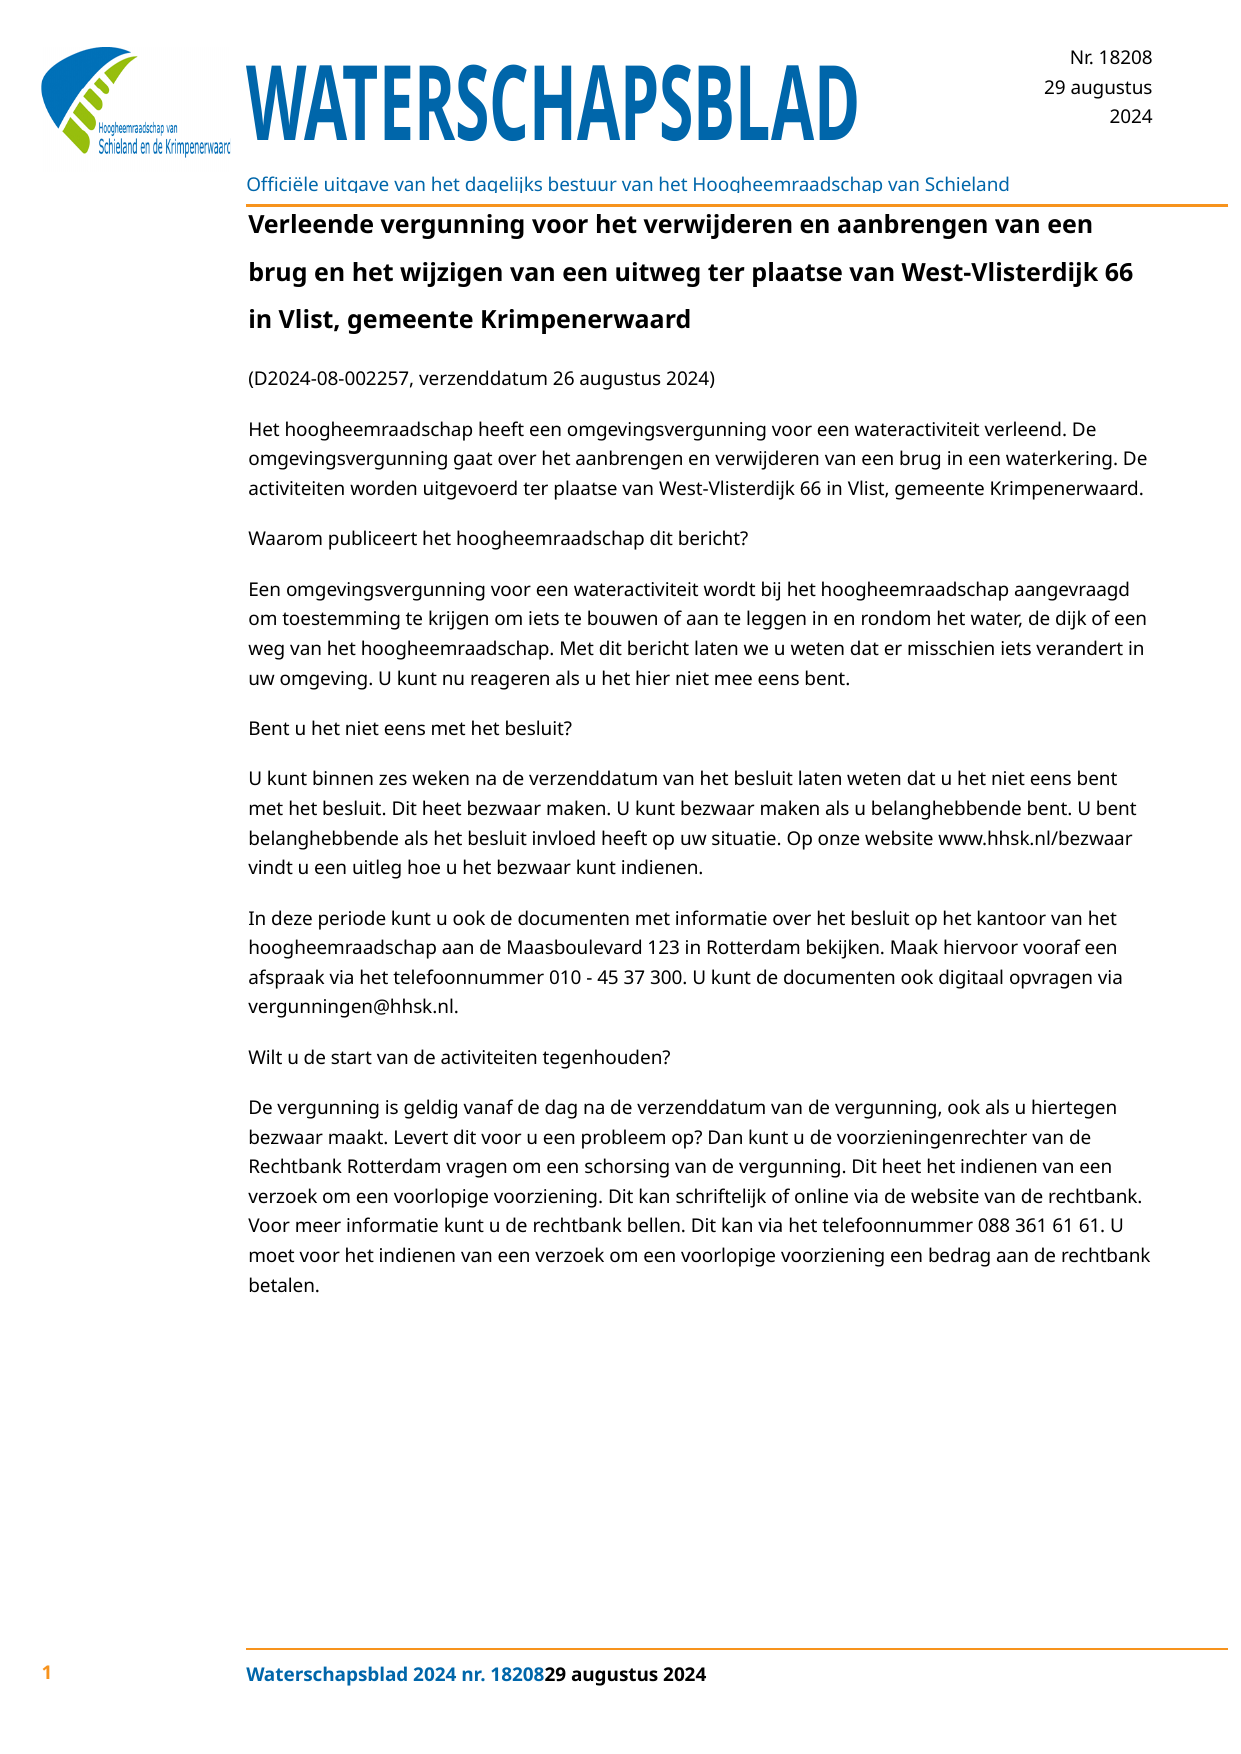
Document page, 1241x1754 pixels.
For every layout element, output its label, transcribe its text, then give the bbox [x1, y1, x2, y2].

text U kunt binnen zes weken na de verzenddatum van het besluit laten weten dat u het niet eens bent met het besluit. Dit heet bezwaar maken. U kunt bezwaar maken als u belanghebbende bent. U bent belanghebbende als het besluit invloed heeft op uw situatie. Op onze website www.hhsk.nl/bezwaar vindt u een uitleg hoe u het bezwaar kunt indienen. [248, 766, 1152, 880]
text De vergunning is geldig vanaf de dag na de verzenddatum van de vergunning, ook als u hiertegen bezwaar maakt. Levert dit voor u een probleem op? Dan kunt u de voorzieningenrechter van de Rechtbank Rotterdam vragen om een schorsing van de vergunning. Dit heet het indienen van een verzoek om een voorlopige voorziening. Dit kan schriftelijk of online via de website van de rechtbank. Voor meer informatie kunt u de rechtbank bellen. Dit kan via het telefoonnummer 088 361 61 61. U moet voor het indienen van een verzoek om een voorlopige voorziening een bedrag aan de rechtbank betalen. [248, 1094, 1152, 1297]
text (D2024-08-002257, verzenddatum 26 augustus 2024) [248, 366, 1152, 391]
text In deze periode kunt u ook de documenten met informatie over het besluit op het kantoor van het hoogheemraadschap aan de Maasboulevard 123 in Rotterdam bekijken. Maak hiervoor vooraf een afspraak via het telefoonnummer 010 - 45 37 300. U kunt de documenten ook digitaal opvragen via vergunningen@hhsk.nl. [248, 905, 1152, 1019]
text Bent u het niet eens met het besluit? [248, 715, 1152, 741]
picture [41, 47, 231, 172]
text Verleende vergunning voor het verwijderen en aanbrengen van een brug en het wijzigen van een uitweg ter plaatse van West-Vlisterdijk 66 in Vlist, gemeente Krimpenerwaard [248, 207, 1152, 336]
text Waarom publiceert het hoogheemraadschap dit bericht? [248, 526, 1152, 551]
text Het hoogheemraadschap heeft een omgevingsvergunning voor een wateractiviteit verleend. De omgevingsvergunning gaat over het aanbrengen en verwijderen van een brug in een waterkering. De activiteiten worden uitgevoerd ter plaatse van West-Vlisterdijk 66 in Vlist, gemeente Krimpenerwaard. [248, 416, 1152, 501]
text Een omgevingsvergunning voor een wateractiviteit wordt bij het hoogheemraadschap aangevraagd om toestemming te krijgen om iets te bouwen of aan te leggen in en rondom het water, de dijk of een weg van het hoogheemraadschap. Met dit bericht laten we u weten dat er misschien iets verandert in uw omgeving. U kunt nu reageren als u het hier niet mee eens bent. [248, 576, 1152, 690]
text Wilt u de start van de activiteiten tegenhouden? [248, 1044, 1152, 1069]
